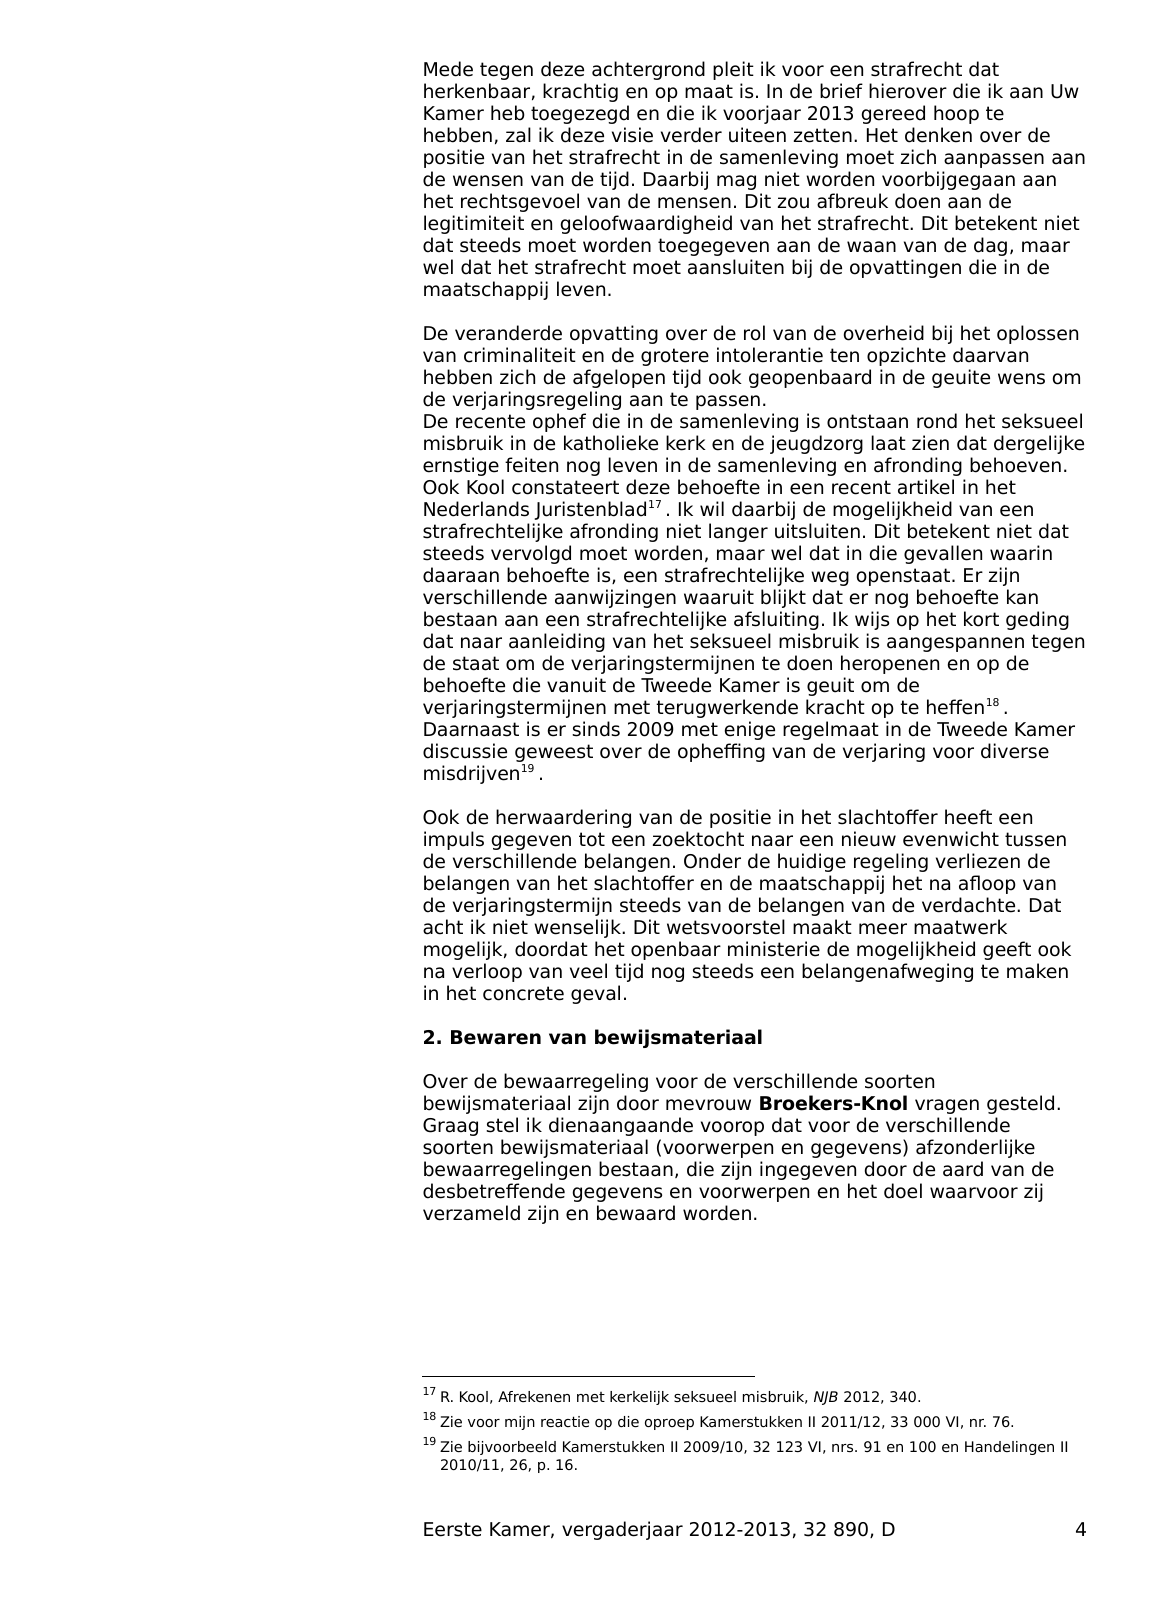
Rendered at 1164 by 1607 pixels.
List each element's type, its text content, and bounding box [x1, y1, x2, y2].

text De veranderde opvatting over de rol van de overheid bij het oplossen van criminaliteit en de grotere intolerantie ten opzichte daarvan hebben zich de afgelopen tijd ook geopenbaard in de geuite wens om de verjaringsregeling aan te passen. [422, 323, 1087, 411]
text Zie bijvoorbeeld Kamerstukken II 2009/10, 32 123 VI, nrs. 91 en 100 en Handelingen II 2010/11, 26, p. 16. [422, 1435, 1087, 1474]
text De recente ophef die in de samenleving is ontstaan rond het seksueel misbruik in de katholieke kerk en de jeugdzorg laat zien dat dergelijke ernstige feiten nog leven in de samenleving en afronding behoeven. Ook Kool constateert deze behoefte in een recent artikel in het Nederlands Juristenblad. Ik wil daarbij de mogelijkheid van een strafrechtelijke afronding niet langer uitsluiten. Dit betekent niet dat steeds vervolgd moet worden, maar wel dat in die gevallen waarin daaraan behoefte is, een strafrechtelijke weg openstaat. Er zijn verschillende aanwijzingen waaruit blijkt dat er nog behoefte kan bestaan aan een strafrechtelijke afsluiting. Ik wijs op het kort geding dat naar aanleiding van het seksueel misbruik is aangespannen tegen de staat om de verjaringstermijnen te doen heropenen en op de behoefte die vanuit de Tweede Kamer is geuit om de verjaringstermijnen met terugwerkende kracht op te heffen. Daarnaast is er sinds 2009 met enige regelmaat in de Tweede Kamer discussie geweest over de opheffing van de verjaring voor diverse misdrijven. [422, 411, 1087, 784]
text Ook de herwaardering van de positie in het slachtoffer heeft een impuls gegeven tot een zoektocht naar een nieuw evenwicht tussen de verschillende belangen. Onder de huidige regeling verliezen de belangen van het slachtoffer en de maatschappij het na afloop van de verjaringstermijn steeds van de belangen van de verdachte. Dat acht ik niet wenselijk. Dit wetsvoorstel maakt meer maatwerk mogelijk, doordat het openbaar ministerie de mogelijkheid geeft ook na verloop van veel tijd nog steeds een belangenafweging te maken in het concrete geval. [422, 807, 1087, 1004]
text R. Kool, Afrekenen met kerkelijk seksueel misbruik, NJB 2012, 340. [422, 1385, 1087, 1407]
subtitle 2. Bewaren van bewijsmateriaal [422, 1027, 1087, 1049]
text Mede tegen deze achtergrond pleit ik voor een strafrecht dat herkenbaar, krachtig en op maat is. In de brief hierover die ik aan Uw Kamer heb toegezegd en die ik voorjaar 2013 gereed hoop te hebben, zal ik deze visie verder uiteen zetten. Het denken over de positie van het strafrecht in de samenleving moet zich aanpassen aan de wensen van de tijd. Daarbij mag niet worden voorbijgegaan aan het rechtsgevoel van de mensen. Dit zou afbreuk doen aan de legitimiteit en geloofwaardigheid van het strafrecht. Dit betekent niet dat steeds moet worden toegegeven aan de waan van de dag, maar wel dat het strafrecht moet aansluiten bij de opvattingen die in de maatschappij leven. [422, 59, 1087, 301]
text Over de bewaarregeling voor de verschillende soorten bewijsmateriaal zijn door mevrouw Broekers-Knol vragen gesteld. Graag stel ik dienaangaande voorop dat voor de verschillende soorten bewijsmateriaal (voorwerpen en gegevens) afzonderlijke bewaarregelingen bestaan, die zijn ingegeven door de aard van de desbetreffende gegevens en voorwerpen en het doel waarvoor zij verzameld zijn en bewaard worden. [422, 1071, 1087, 1225]
text Zie voor mijn reactie op die oproep Kamerstukken II 2011/12, 33 000 VI, nr. 76. [422, 1410, 1087, 1432]
